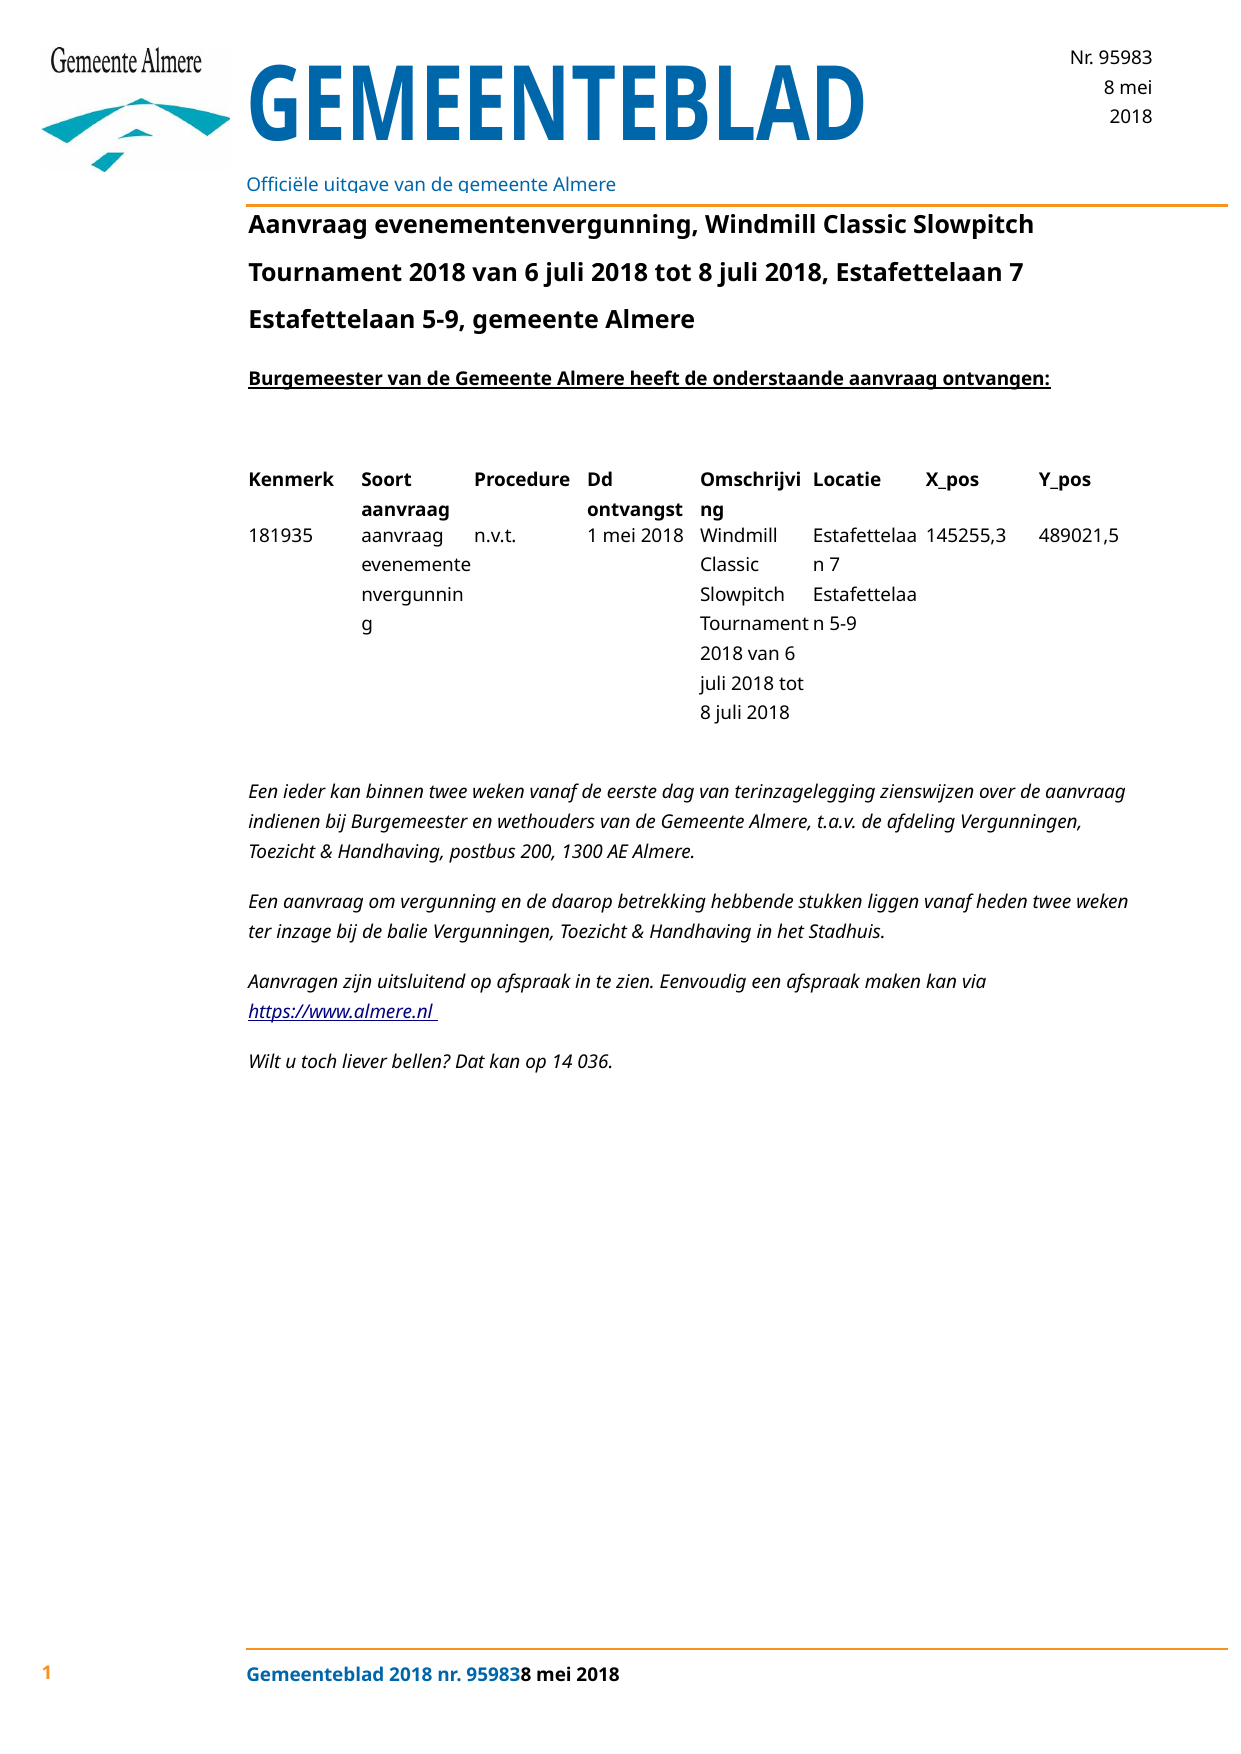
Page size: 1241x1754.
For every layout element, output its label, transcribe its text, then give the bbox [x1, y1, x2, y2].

table_header Omschrijving [700, 466, 813, 522]
table_header Kenmerk [248, 466, 361, 522]
text Aanvragen zijn uitsluitend op afspraak in te zien. Eenvoudig een afspraak maken kan via https://www.almere.nl [248, 968, 1152, 1023]
table_cell aanvraag evenementenvergunning [361, 522, 474, 725]
table_header Dd ontvangst [587, 466, 700, 522]
table_cell 181935 [248, 522, 361, 725]
table_header Soort aanvraag [361, 466, 474, 522]
table_header Procedure [474, 466, 587, 522]
text Burgemeester van de Gemeente Almere heeft de onderstaande aanvraag ontvangen: [248, 366, 1152, 391]
table_cell Windmill Classic Slowpitch Tournament 2018 van 6 juli 2018 tot 8 juli 2018 [700, 522, 813, 725]
table_cell n.v.t. [474, 522, 587, 725]
table_header X_pos [926, 466, 1038, 522]
text Aanvraag evenementenvergunning, Windmill Classic Slowpitch Tournament 2018 van 6 juli 2018 tot 8 juli 2018, Estafettelaan 7 Estafettelaan 5-9, gemeente Almere [248, 207, 1152, 336]
table_header Y_pos [1039, 466, 1152, 522]
table_cell 489021,5 [1039, 522, 1152, 725]
table_cell 145255,3 [926, 522, 1038, 725]
text Wilt u toch liever bellen? Dat kan op 14 036. [248, 1048, 1152, 1074]
table_header Locatie [813, 466, 926, 522]
picture [41, 47, 231, 172]
text Een aanvraag om vergunning en de daarop betrekking hebbende stukken liggen vanaf heden twee weken ter inzage bij de balie Vergunningen, Toezicht & Handhaving in het Stadhuis. [248, 888, 1152, 943]
table_cell 1 mei 2018 [587, 522, 700, 725]
table_cell Estafettelaan 7 Estafettelaan 5-9 [813, 522, 926, 725]
text Een ieder kan binnen twee weken vanaf de eerste dag van terinzagelegging zienswijzen over de aanvraag indienen bij Burgemeester en wethouders van de Gemeente Almere, t.a.v. de afdeling Vergunningen, Toezicht & Handhaving, postbus 200, 1300 AE Almere. [248, 779, 1152, 863]
